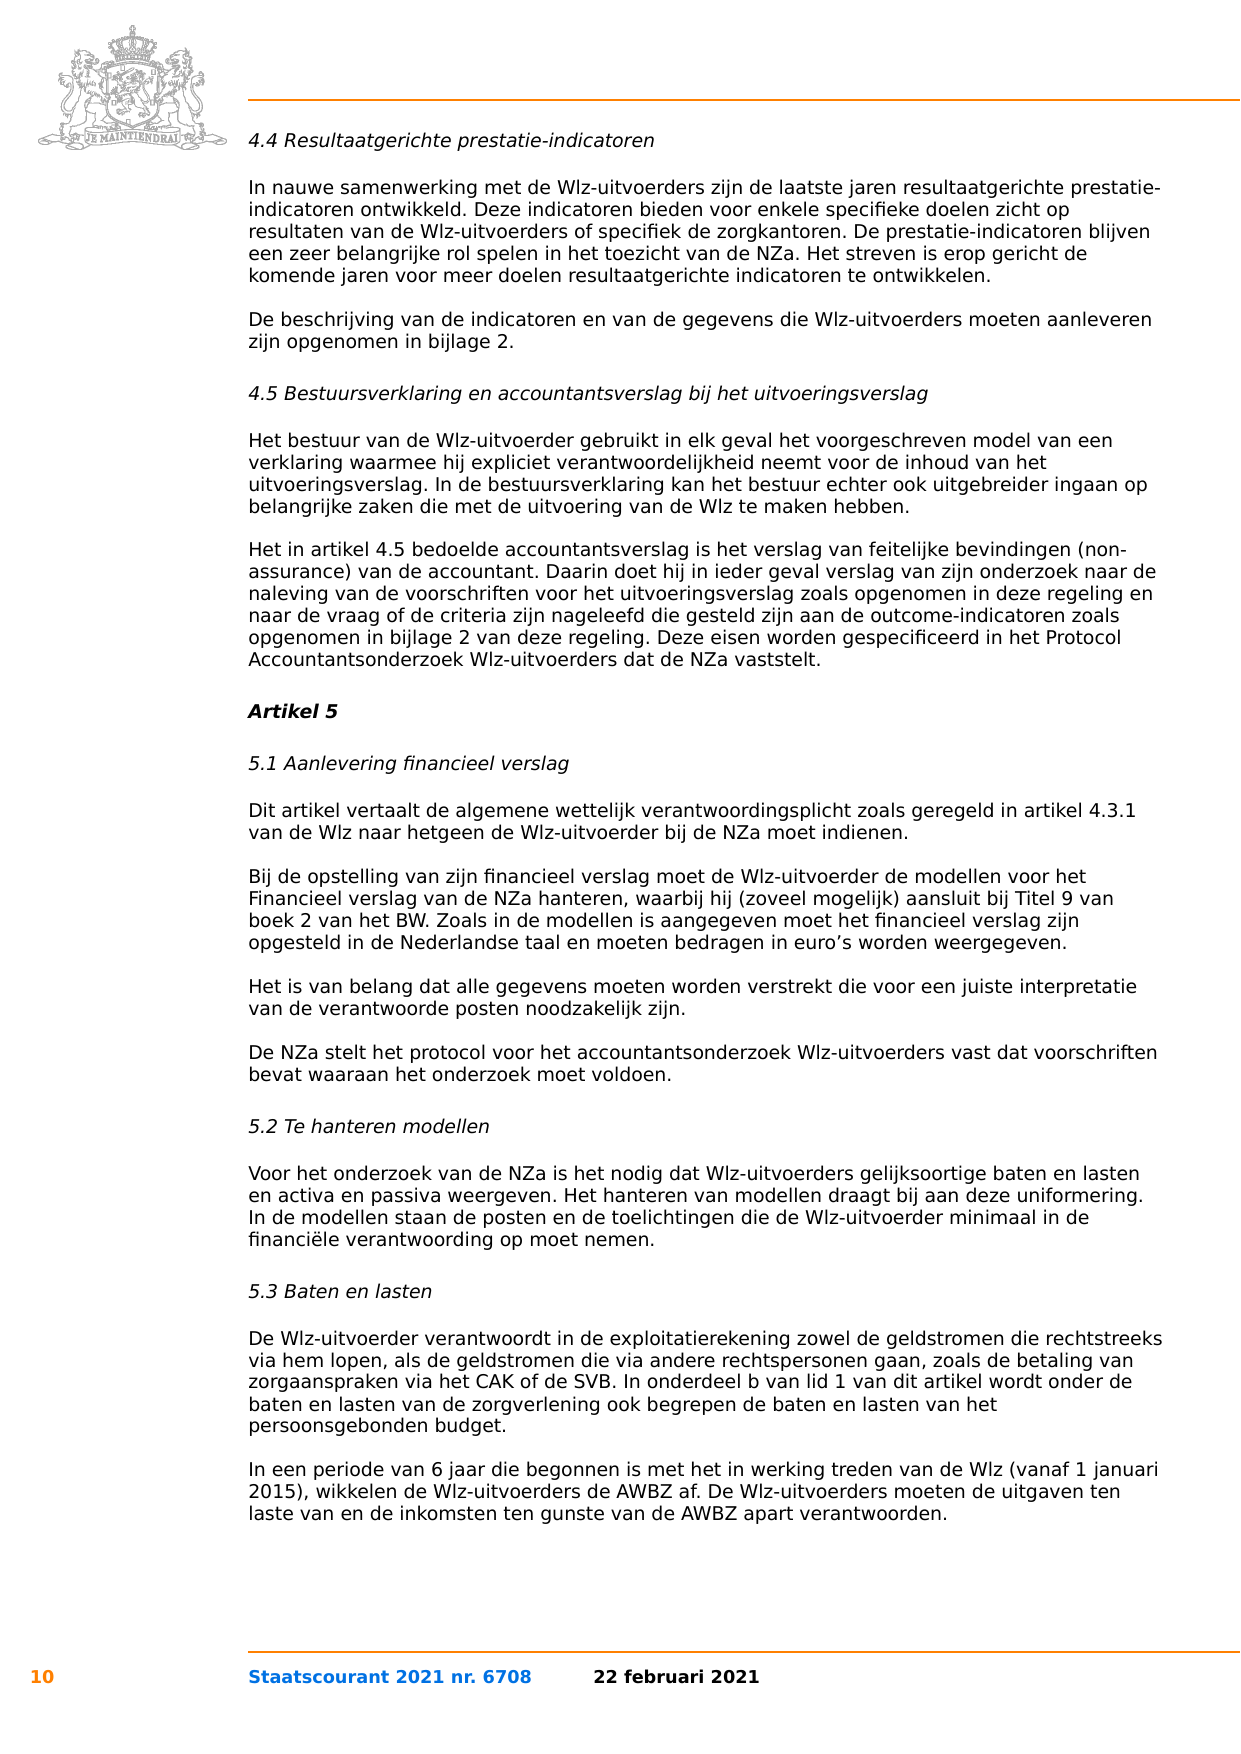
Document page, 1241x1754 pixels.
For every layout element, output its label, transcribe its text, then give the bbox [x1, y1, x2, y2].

text Het bestuur van de Wlz-uitvoerder gebruikt in elk geval het voorgeschreven model van een verklaring waarmee hij expliciet verantwoordelijkheid neemt voor de inhoud van het uitvoeringsverslag. In de bestuursverklaring kan het bestuur echter ook uitgebreider ingaan op belangrijke zaken die met de uitvoering van de Wlz te maken hebben. [248, 429, 1163, 517]
text Het in artikel 4.5 bedoelde accountantsverslag is het verslag van feitelijke bevindingen (non-assurance) van de accountant. Daarin doet hij in ieder geval verslag van zijn onderzoek naar de naleving van de voorschriften voor het uitvoeringsverslag zoals opgenomen in deze regeling en naar de vraag of de criteria zijn nageleefd die gesteld zijn aan de outcome-indicatoren zoals opgenomen in bijlage 2 van deze regeling. Deze eisen worden gespecificeerd in het Protocol Accountantsonderzoek Wlz-uitvoerders dat de NZa vaststelt. [248, 539, 1163, 671]
text De NZa stelt het protocol voor het accountantsonderzoek Wlz-uitvoerders vast dat voorschriften bevat waaraan het onderzoek moet voldoen. [248, 1042, 1163, 1086]
text Bij de opstelling van zijn financieel verslag moet de Wlz-uitvoerder de modellen voor het Financieel verslag van de NZa hanteren, waarbij hij (zoveel mogelijk) aansluit bij Titel 9 van boek 2 van het BW. Zoals in de modellen is aangegeven moet het financieel verslag zijn opgesteld in de Nederlandse taal en moeten bedragen in euro’s worden weergegeven. [248, 866, 1163, 954]
subtitle 5.1 Aanlevering financieel verslag [248, 753, 1163, 775]
subtitle 4.4 Resultaatgerichte prestatie-indicatoren [248, 130, 1163, 152]
subtitle Artikel 5 [248, 701, 1163, 723]
text Het is van belang dat alle gegevens moeten worden verstrekt die voor een juiste interpretatie van de verantwoorde posten noodzakelijk zijn. [248, 976, 1163, 1020]
picture [38, 25, 227, 150]
text De Wlz-uitvoerder verantwoordt in de exploitatierekening zowel de geldstromen die rechtstreeks via hem lopen, als de geldstromen die via andere rechtspersonen gaan, zoals de betaling van zorgaanspraken via het CAK of de SVB. In onderdeel b van lid 1 van dit artikel wordt onder de baten en lasten van de zorgverlening ook begrepen de baten en lasten van het persoonsgebonden budget. [248, 1327, 1163, 1437]
text Dit artikel vertaalt de algemene wettelijk verantwoordingsplicht zoals geregeld in artikel 4.3.1 van de Wlz naar hetgeen de Wlz-uitvoerder bij de NZa moet indienen. [248, 800, 1163, 844]
subtitle 4.5 Bestuursverklaring en accountantsverslag bij het uitvoeringsverslag [248, 383, 1163, 404]
text In een periode van 6 jaar die begonnen is met het in werking treden van de Wlz (vanaf 1 januari 2015), wikkelen de Wlz-uitvoerders de AWBZ af. De Wlz-uitvoerders moeten de uitgaven ten laste van en de inkomsten ten gunste van de AWBZ apart verantwoorden. [248, 1459, 1163, 1525]
text In nauwe samenwerking met de Wlz-uitvoerders zijn de laatste jaren resultaatgerichte prestatie-indicatoren ontwikkeld. Deze indicatoren bieden voor enkele specifieke doelen zicht op resultaten van de Wlz-uitvoerders of specifiek de zorgkantoren. De prestatie-indicatoren blijven een zeer belangrijke rol spelen in het toezicht van de NZa. Het streven is erop gericht de komende jaren voor meer doelen resultaatgerichte indicatoren te ontwikkelen. [248, 177, 1163, 287]
subtitle 5.2 Te hanteren modellen [248, 1116, 1163, 1138]
text De beschrijving van de indicatoren en van de gegevens die Wlz-uitvoerders moeten aanleveren zijn opgenomen in bijlage 2. [248, 309, 1163, 353]
subtitle 5.3 Baten en lasten [248, 1281, 1163, 1302]
text Voor het onderzoek van de NZa is het nodig dat Wlz-uitvoerders gelijksoortige baten en lasten en activa en passiva weergeven. Het hanteren van modellen draagt bij aan deze uniformering. In de modellen staan de posten en de toelichtingen die de Wlz-uitvoerder minimaal in de financiële verantwoording op moet nemen. [248, 1163, 1163, 1251]
